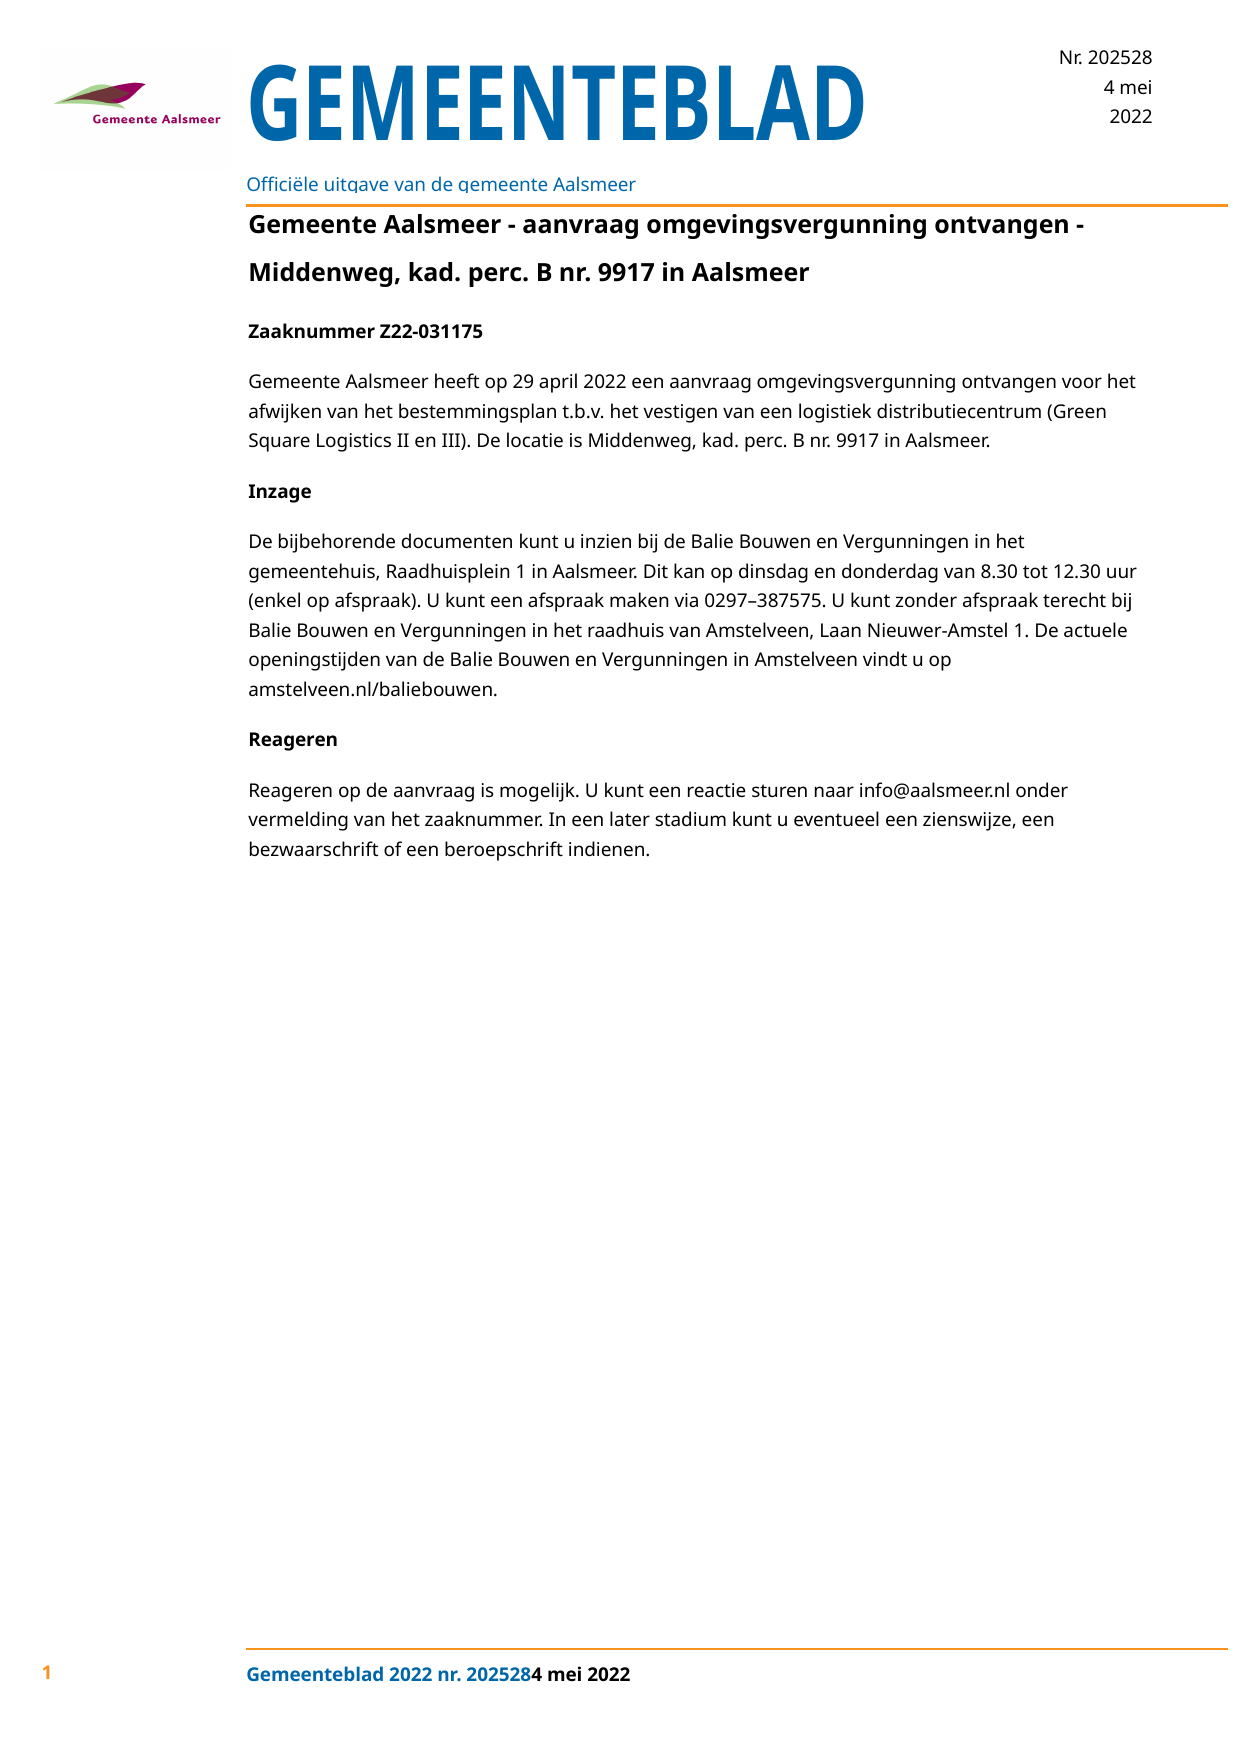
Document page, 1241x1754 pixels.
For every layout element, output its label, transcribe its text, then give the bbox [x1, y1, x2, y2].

text De bijbehorende documenten kunt u inzien bij de Balie Bouwen en Vergunningen in het gemeentehuis, Raadhuisplein 1 in Aalsmeer. Dit kan op dinsdag en donderdag van 8.30 tot 12.30 uur (enkel op afspraak). U kunt een afspraak maken via 0297–387575. U kunt zonder afspraak terecht bij Balie Bouwen en Vergunningen in het raadhuis van Amstelveen, Laan Nieuwer-Amstel 1. De actuele openingstijden van de Balie Bouwen en Vergunningen in Amstelveen vindt u op amstelveen.nl/baliebouwen. [248, 528, 1152, 702]
text Reageren op de aanvraag is mogelijk. U kunt een reactie sturen naar info@aalsmeer.nl onder vermelding van het zaaknummer. In een later stadium kunt u eventueel een zienswijze, een bezwaarschrift of een beroepschrift indienen. [248, 777, 1152, 862]
text Gemeente Aalsmeer - aanvraag omgevingsvergunning ontvangen - Middenweg, kad. perc. B nr. 9917 in Aalsmeer [248, 207, 1152, 288]
text Reageren [248, 727, 1152, 752]
text Gemeente Aalsmeer heeft op 29 april 2022 een aanvraag omgevingsvergunning ontvangen voor het afwijken van het bestemmingsplan t.b.v. het vestigen van een logistiek distributiecentrum (Green Square Logistics II en III). De locatie is Middenweg, kad. perc. B nr. 9917 in Aalsmeer. [248, 368, 1152, 453]
text Inzage [248, 478, 1152, 504]
text Zaaknummer Z22-031175 [248, 318, 1152, 344]
picture [41, 47, 231, 172]
